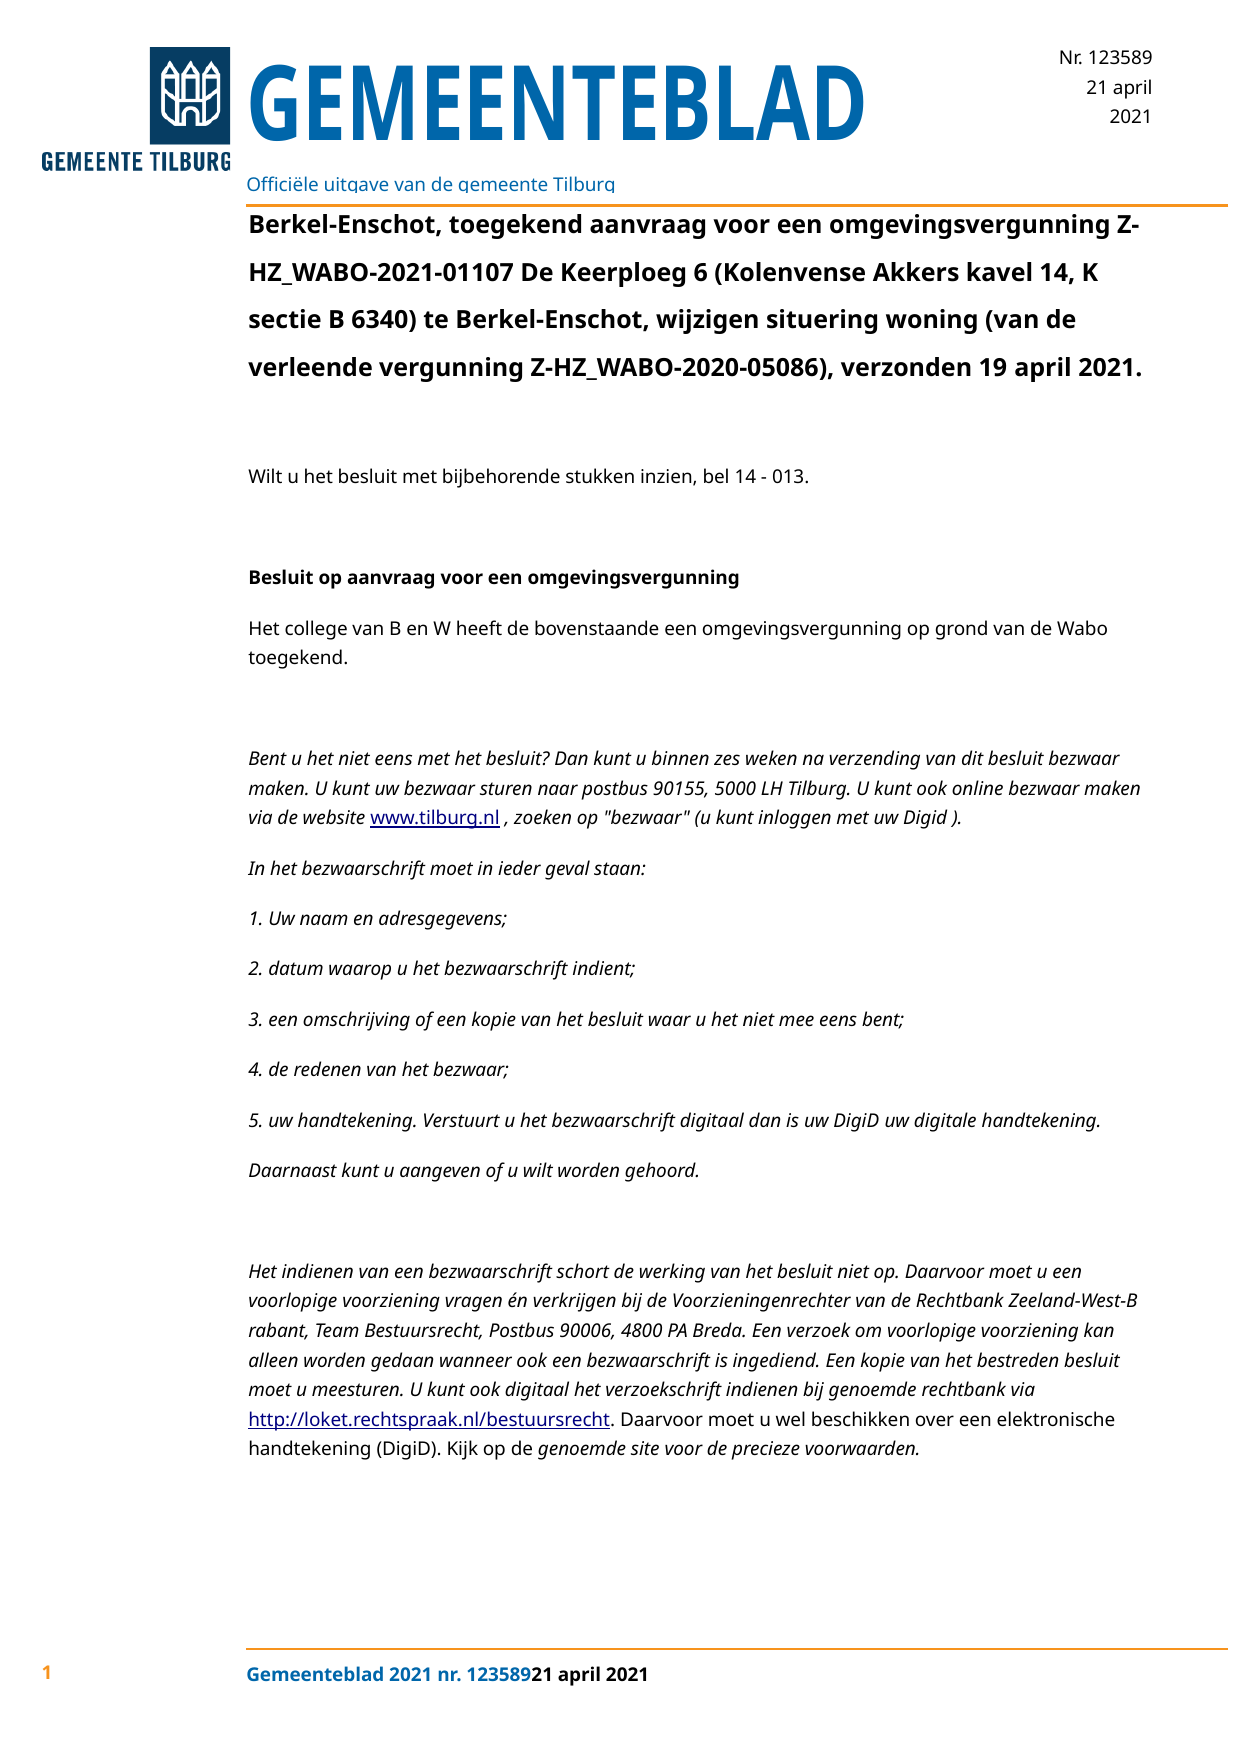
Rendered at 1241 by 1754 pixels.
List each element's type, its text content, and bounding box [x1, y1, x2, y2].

text Daarnaast kunt u aangeven of u wilt worden gehoord. [248, 1157, 1152, 1183]
text Bent u het niet eens met het besluit? Dan kunt u binnen zes weken na verzending van dit besluit bezwaar maken. U kunt uw bezwaar sturen naar postbus 90155, 5000 LH Tilburg. U kunt ook online bezwaar maken via de website www.tilburg.nl , zoeken op "bezwaar" (u kunt inloggen met uw Digid ). [248, 745, 1152, 830]
text 3. een omschrijving of een kopie van het besluit waar u het niet mee eens bent; [248, 1006, 1152, 1032]
text 4. de redenen van het bezwaar; [248, 1056, 1152, 1082]
text Berkel-Enschot, toegekend aanvraag voor een omgevingsvergunning Z-HZ_WABO-2021-01107 De Keerploeg 6 (Kolenvense Akkers kavel 14, K sectie B 6340) te Berkel-Enschot, wijzigen situering woning (van de verleende vergunning Z-HZ_WABO-2020-05086), verzonden 19 april 2021. [248, 207, 1152, 384]
text Het college van B en W heeft de bovenstaande een omgevingsvergunning op grond van de Wabo toegekend. [248, 615, 1152, 670]
text 1. Uw naam en adresgegevens; [248, 905, 1152, 931]
text Besluit op aanvraag voor een omgevingsvergunning [248, 564, 1152, 590]
text Wilt u het besluit met bijbehorende stukken inzien, bel 14 - 013. [248, 463, 1152, 489]
text Het indienen van een bezwaarschrift schort de werking van het besluit niet op. Daarvoor moet u een voorlopige voorziening vragen én verkrijgen bij de Voorzieningenrechter van de Rechtbank Zeeland-West-B rabant, Team Bestuursrecht, Postbus 90006, 4800 PA Breda. Een verzoek om voorlopige voorziening kan alleen worden gedaan wanneer ook een bezwaarschrift is ingediend. Een kopie van het bestreden besluit moet u meesturen. U kunt ook digitaal het verzoekschrift indienen bij genoemde rechtbank via http://loket.rechtspraak.nl/bestuursrecht. Daarvoor moet u wel beschikken over een elektronische handtekening (DigiD). Kijk op de genoemde site voor de precieze voorwaarden. [248, 1258, 1152, 1461]
text In het bezwaarschrift moet in ieder geval staan: [248, 855, 1152, 881]
text 5. uw handtekening. Verstuurt u het bezwaarschrift digitaal dan is uw DigiD uw digitale handtekening. [248, 1107, 1152, 1133]
text 2. datum waarop u het bezwaarschrift indient; [248, 956, 1152, 981]
picture [41, 47, 231, 172]
